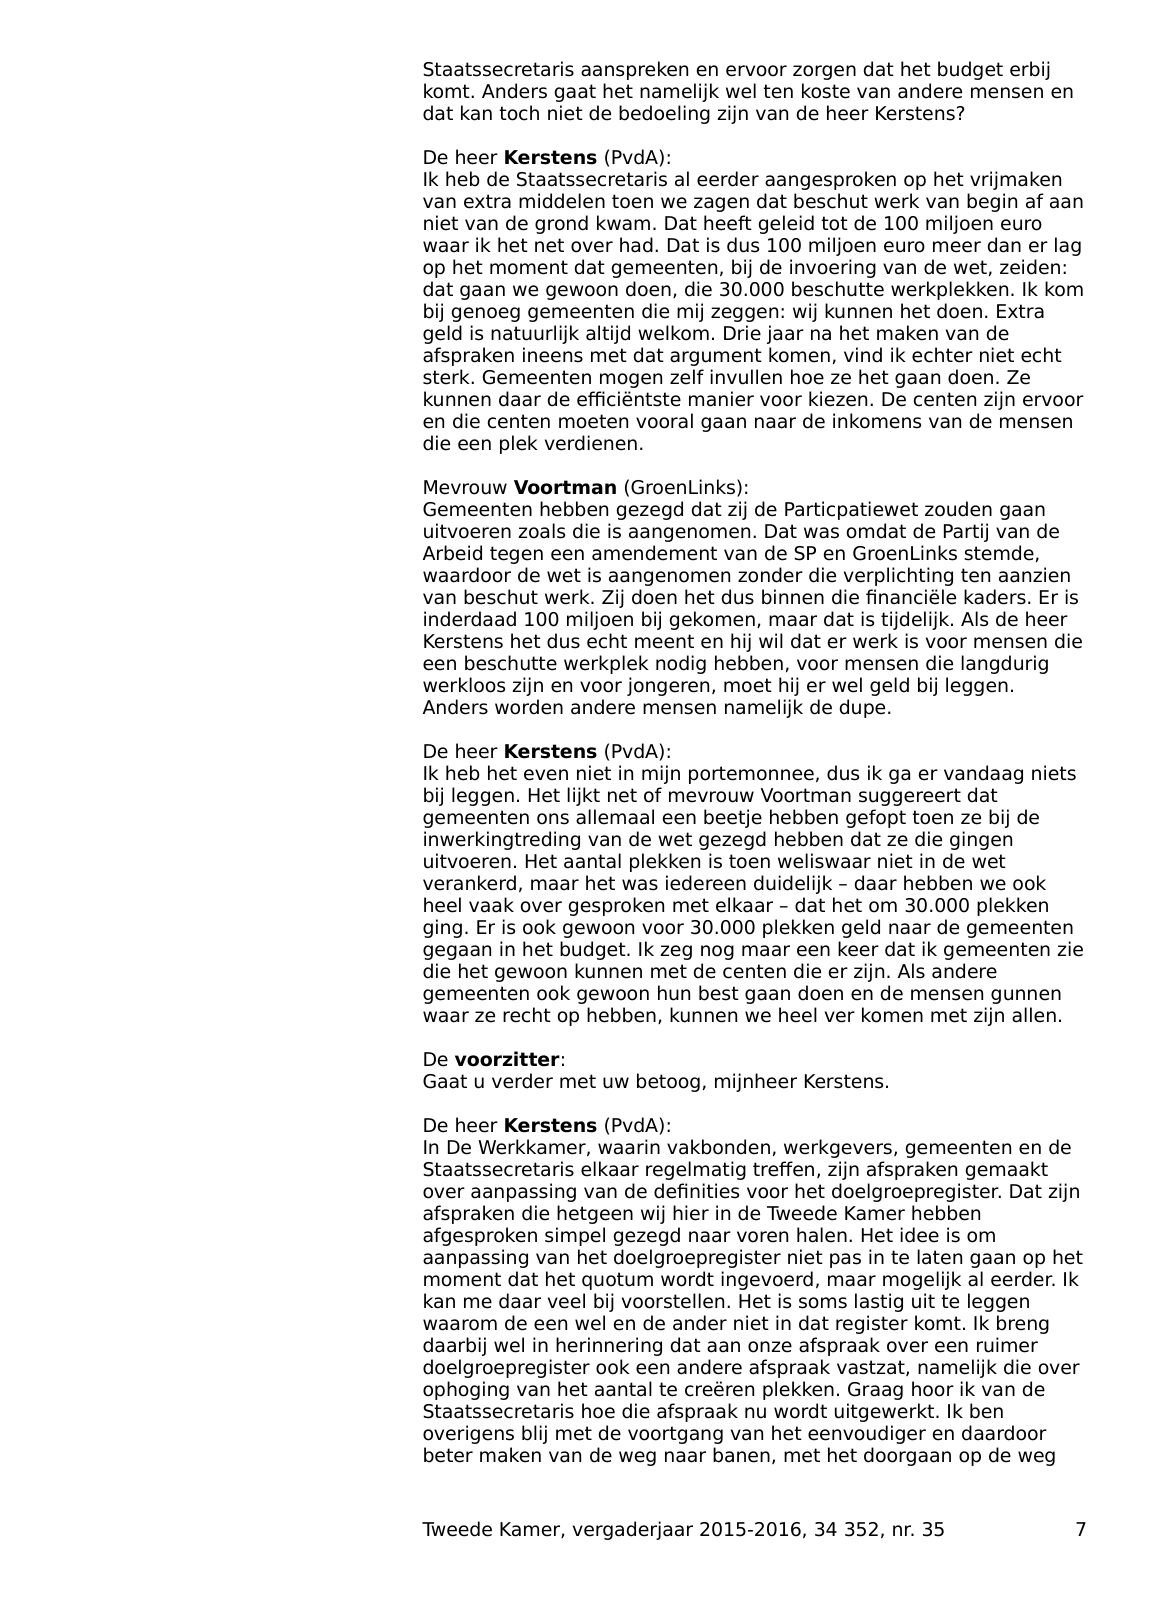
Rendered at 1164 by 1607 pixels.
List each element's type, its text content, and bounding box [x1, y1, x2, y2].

text Staatssecretaris aanspreken en ervoor zorgen dat het budget erbij komt. Anders gaat het namelijk wel ten koste van andere mensen en dat kan toch niet de bedoeling zijn van de heer Kerstens? [422, 59, 1087, 125]
text De heer Kerstens (PvdA): [422, 1115, 1087, 1137]
text Ik heb het even niet in mijn portemonnee, dus ik ga er vandaag niets bij leggen. Het lijkt net of mevrouw Voortman suggereert dat gemeenten ons allemaal een beetje hebben gefopt toen ze bij de inwerkingtreding van de wet gezegd hebben dat ze die gingen uitvoeren. Het aantal plekken is toen weliswaar niet in de wet verankerd, maar het was iedereen duidelijk – daar hebben we ook heel vaak over gesproken met elkaar – dat het om 30.000 plekken ging. Er is ook gewoon voor 30.000 plekken geld naar de gemeenten gegaan in het budget. Ik zeg nog maar een keer dat ik gemeenten zie die het gewoon kunnen met de centen die er zijn. Als andere gemeenten ook gewoon hun best gaan doen en de mensen gunnen waar ze recht op hebben, kunnen we heel ver komen met zijn allen. [422, 763, 1087, 1027]
text De voorzitter: [422, 1049, 1087, 1071]
text Gaat u verder met uw betoog, mijnheer Kerstens. [422, 1071, 1087, 1093]
text De heer Kerstens (PvdA): [422, 741, 1087, 763]
text De heer Kerstens (PvdA): [422, 147, 1087, 169]
text Ik heb de Staatssecretaris al eerder aangesproken op het vrijmaken van extra middelen toen we zagen dat beschut werk van begin af aan niet van de grond kwam. Dat heeft geleid tot de 100 miljoen euro waar ik het net over had. Dat is dus 100 miljoen euro meer dan er lag op het moment dat gemeenten, bij de invoering van de wet, zeiden: dat gaan we gewoon doen, die 30.000 beschutte werkplekken. Ik kom bij genoeg gemeenten die mij zeggen: wij kunnen het doen. Extra geld is natuurlijk altijd welkom. Drie jaar na het maken van de afspraken ineens met dat argument komen, vind ik echter niet echt sterk. Gemeenten mogen zelf invullen hoe ze het gaan doen. Ze kunnen daar de efficiëntste manier voor kiezen. De centen zijn ervoor en die centen moeten vooral gaan naar de inkomens van de mensen die een plek verdienen. [422, 169, 1087, 455]
text Mevrouw Voortman (GroenLinks): [422, 477, 1087, 499]
text Gemeenten hebben gezegd dat zij de Particpatiewet zouden gaan uitvoeren zoals die is aangenomen. Dat was omdat de Partij van de Arbeid tegen een amendement van de SP en GroenLinks stemde, waardoor de wet is aangenomen zonder die verplichting ten aanzien van beschut werk. Zij doen het dus binnen die financiële kaders. Er is inderdaad 100 miljoen bij gekomen, maar dat is tijdelijk. Als de heer Kerstens het dus echt meent en hij wil dat er werk is voor mensen die een beschutte werkplek nodig hebben, voor mensen die langdurig werkloos zijn en voor jongeren, moet hij er wel geld bij leggen. Anders worden andere mensen namelijk de dupe. [422, 499, 1087, 719]
text In De Werkkamer, waarin vakbonden, werkgevers, gemeenten en de Staatssecretaris elkaar regelmatig treffen, zijn afspraken gemaakt over aanpassing van de definities voor het doelgroepregister. Dat zijn afspraken die hetgeen wij hier in de Tweede Kamer hebben afgesproken simpel gezegd naar voren halen. Het idee is om aanpassing van het doelgroepregister niet pas in te laten gaan op het moment dat het quotum wordt ingevoerd, maar mogelijk al eerder. Ik kan me daar veel bij voorstellen. Het is soms lastig uit te leggen waarom de een wel en de ander niet in dat register komt. Ik breng daarbij wel in herinnering dat aan onze afspraak over een ruimer doelgroepregister ook een andere afspraak vastzat, namelijk die over ophoging van het aantal te creëren plekken. Graag hoor ik van de Staatssecretaris hoe die afspraak nu wordt uitgewerkt. Ik ben overigens blij met de voortgang van het eenvoudiger en daardoor beter maken van de weg naar banen, met het doorgaan op de weg [422, 1137, 1087, 1467]
